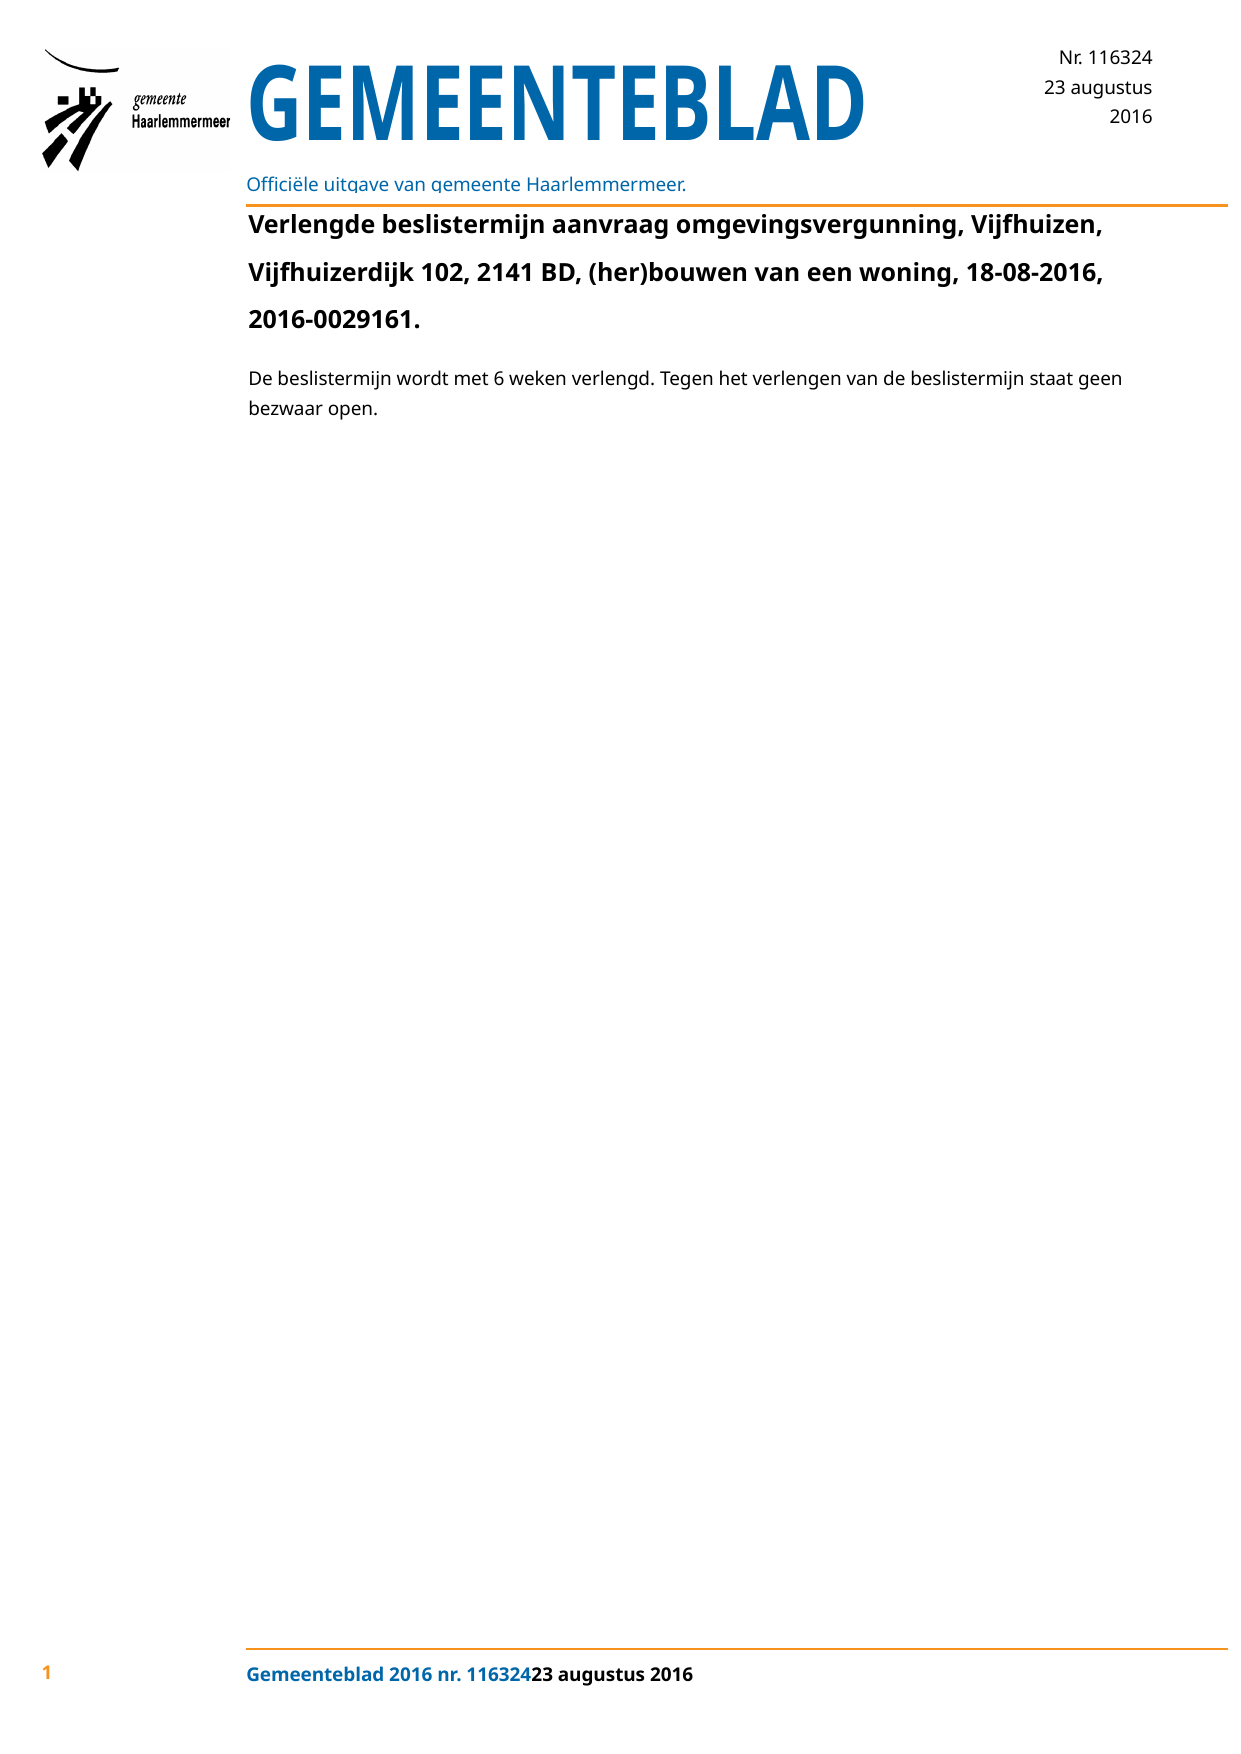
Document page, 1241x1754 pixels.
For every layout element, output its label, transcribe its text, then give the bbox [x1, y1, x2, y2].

text De beslistermijn wordt met 6 weken verlengd. Tegen het verlengen van de beslistermijn staat geen bezwaar open. [248, 366, 1152, 421]
text Verlengde beslistermijn aanvraag omgevingsvergunning, Vijfhuizen, Vijfhuizerdijk 102, 2141 BD, (her)bouwen van een woning, 18-08-2016, 2016-0029161. [248, 207, 1152, 336]
picture [41, 47, 231, 172]
